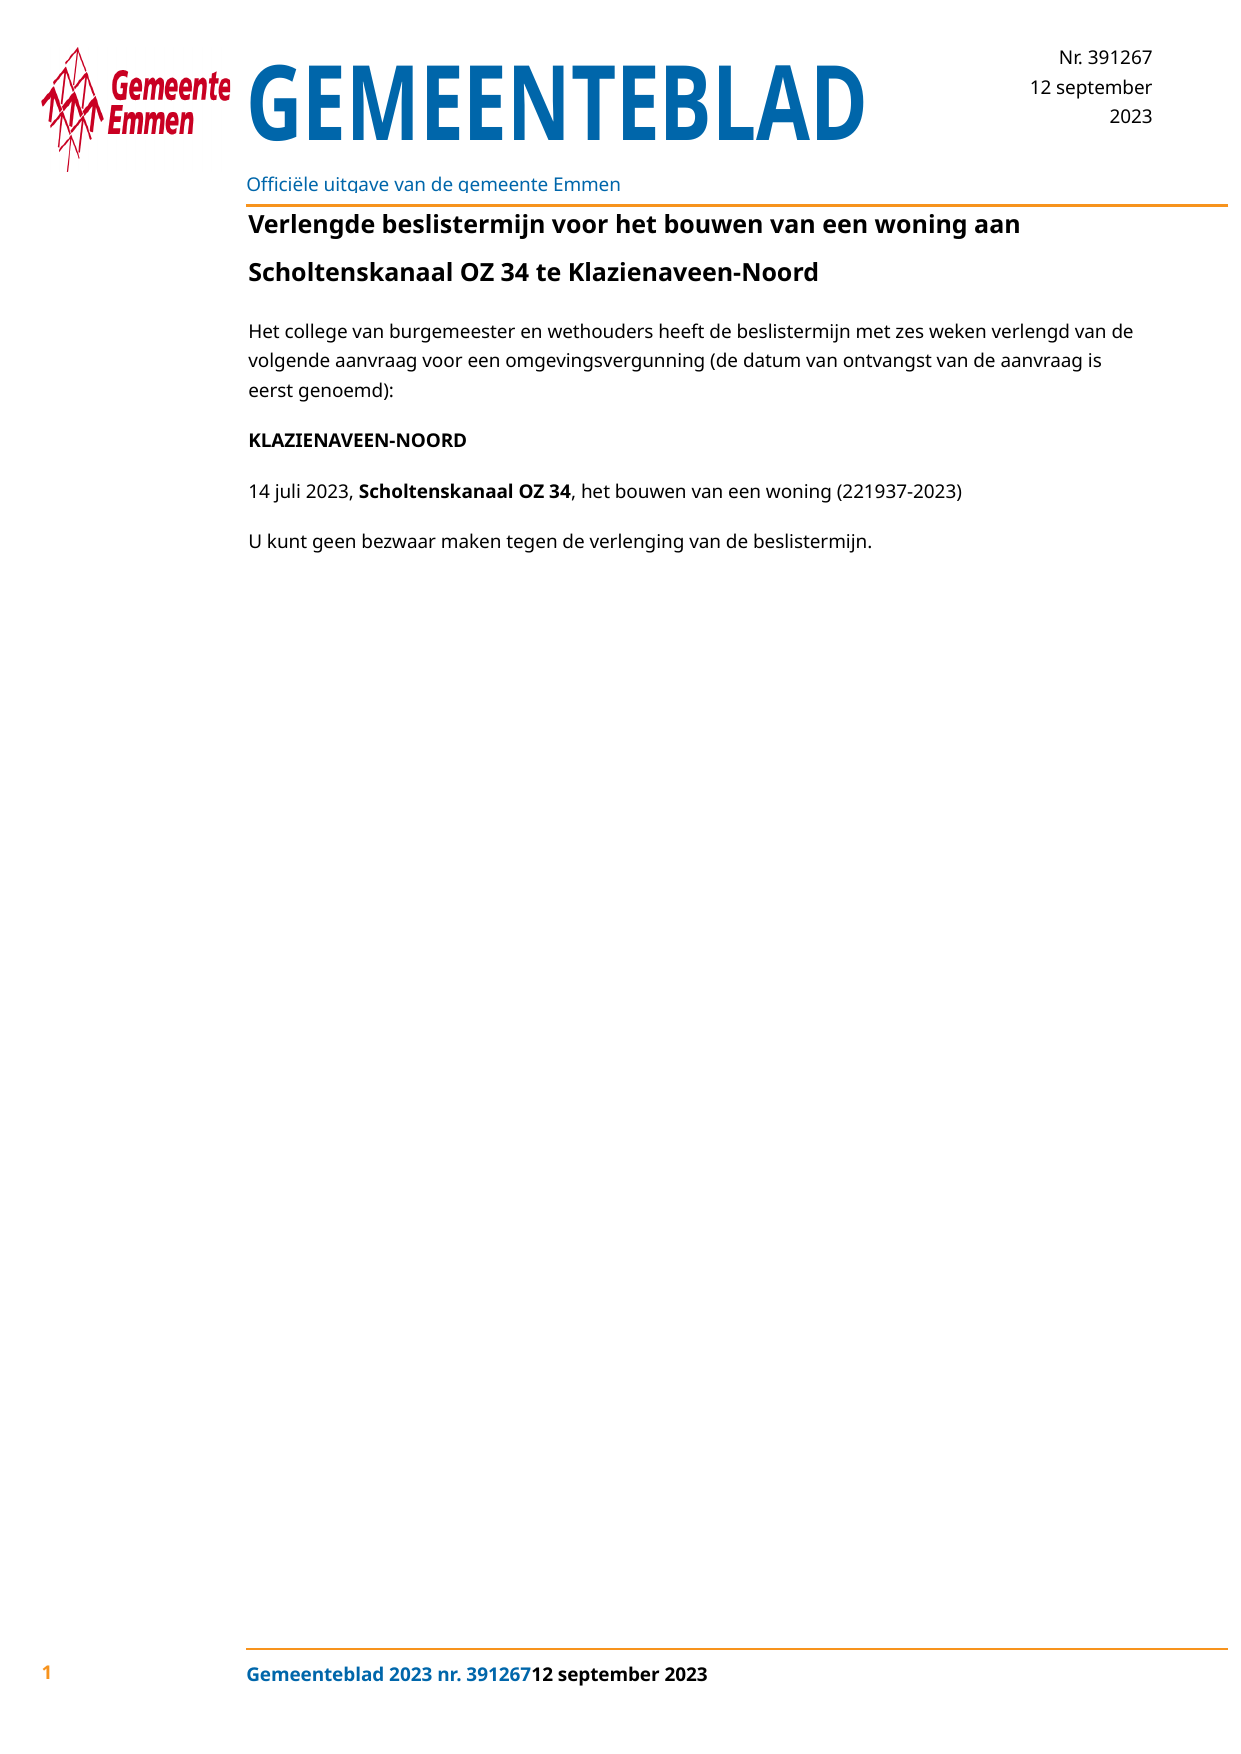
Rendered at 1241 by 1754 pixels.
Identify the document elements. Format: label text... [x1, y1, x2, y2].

text Het college van burgemeester en wethouders heeft de beslistermijn met zes weken verlengd van de volgende aanvraag voor een omgevingsvergunning (de datum van ontvangst van de aanvraag is eerst genoemd): [248, 318, 1152, 403]
picture [41, 47, 231, 172]
text 14 juli 2023, Scholtenskanaal OZ 34, het bouwen van een woning (221937-2023) [248, 478, 1152, 504]
text KLAZIENAVEEN-NOORD [248, 427, 1152, 453]
text U kunt geen bezwaar maken tegen de verlenging van de beslistermijn. [248, 528, 1152, 554]
text Verlengde beslistermijn voor het bouwen van een woning aan Scholtenskanaal OZ 34 te Klazienaveen-Noord [248, 207, 1152, 288]
